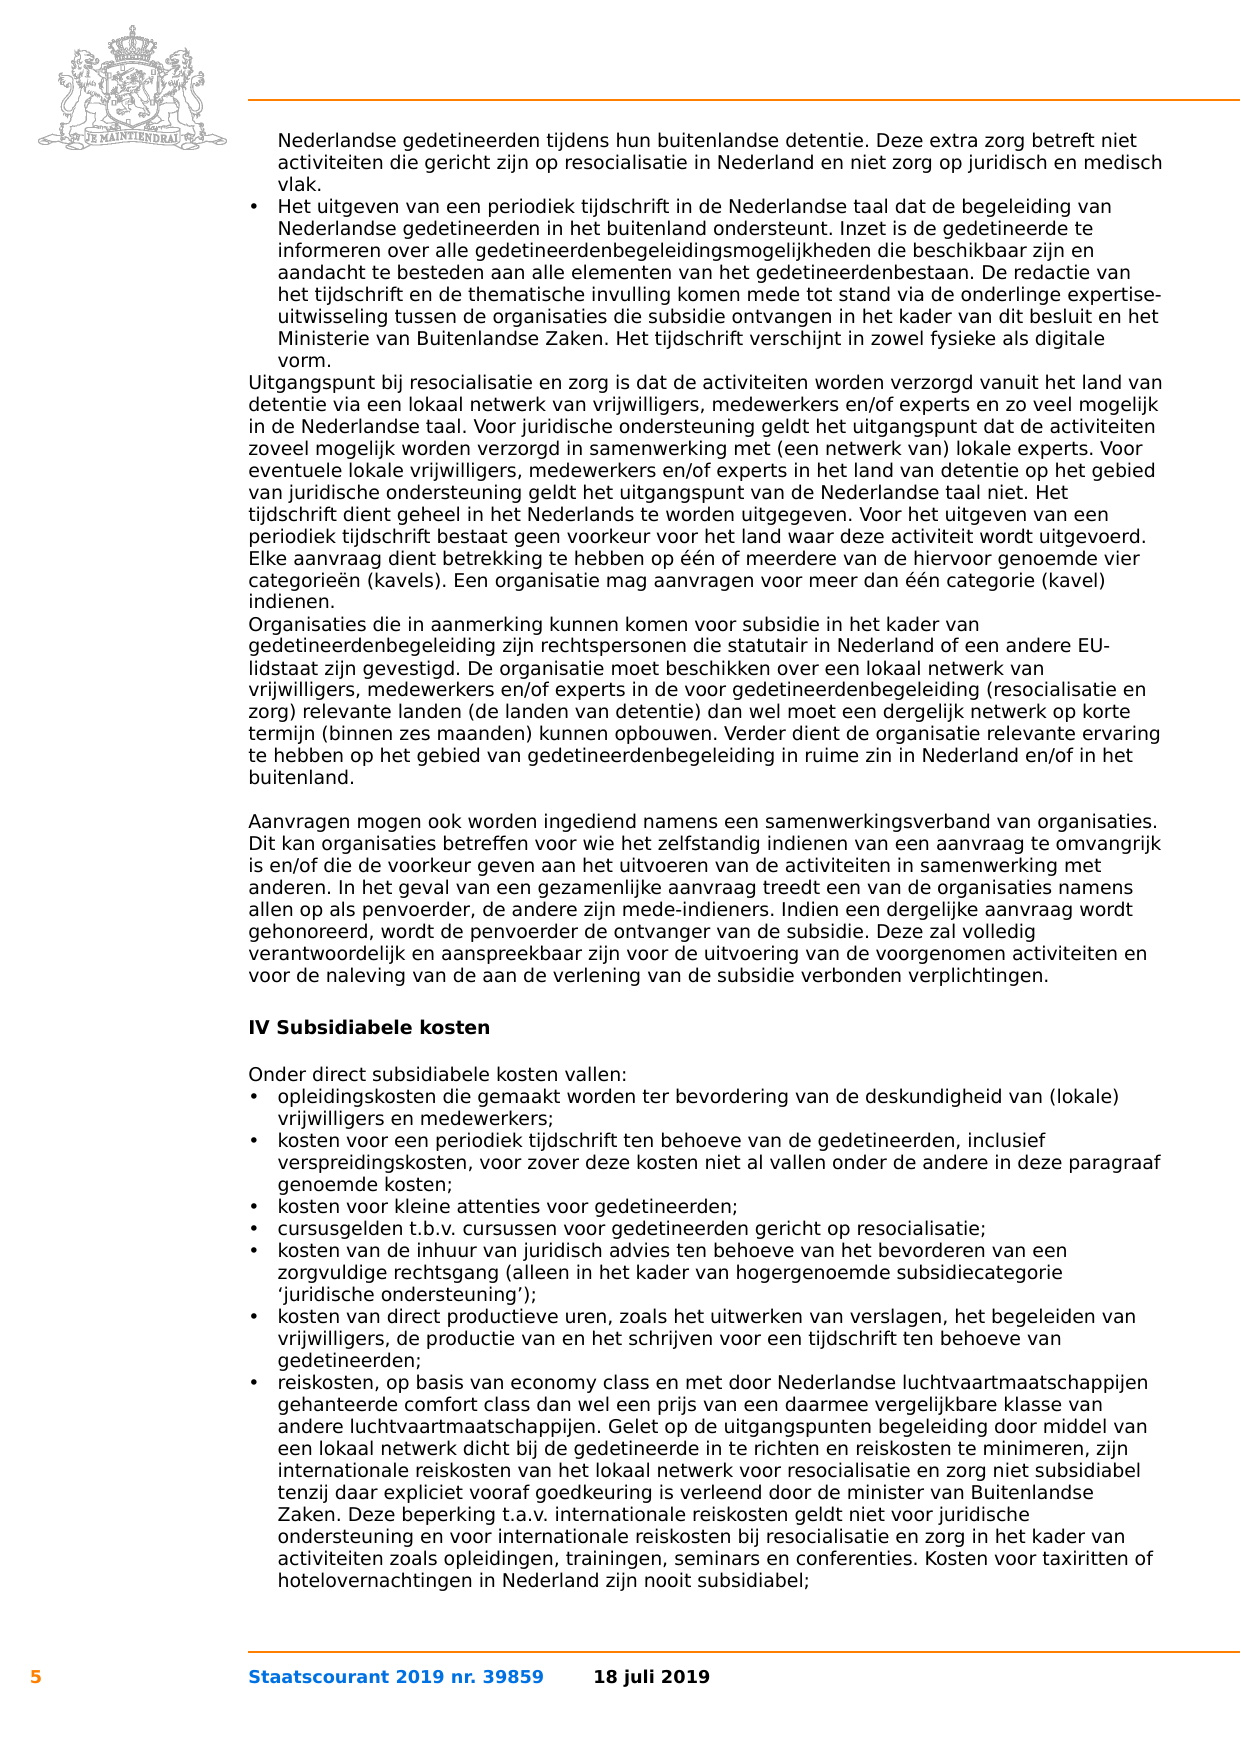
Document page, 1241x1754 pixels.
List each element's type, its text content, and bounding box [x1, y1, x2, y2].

text • kosten van de inhuur van juridisch advies ten behoeve van het bevorderen van een zorgvuldige rechtsgang (alleen in het kader van hogergenoemde subsidiecategorie ‘juridische ondersteuning’); [248, 1240, 1163, 1306]
picture [38, 25, 227, 150]
text • kosten voor een periodiek tijdschrift ten behoeve van de gedetineerden, inclusief verspreidingskosten, voor zover deze kosten niet al vallen onder de andere in deze paragraaf genoemde kosten; [248, 1130, 1163, 1196]
text • kosten van direct productieve uren, zoals het uitwerken van verslagen, het begeleiden van vrijwilligers, de productie van en het schrijven voor een tijdschrift ten behoeve van gedetineerden; [248, 1306, 1163, 1372]
text Uitgangspunt bij resocialisatie en zorg is dat de activiteiten worden verzorgd vanuit het land van detentie via een lokaal netwerk van vrijwilligers, medewerkers en/of experts en zo veel mogelijk in de Nederlandse taal. Voor juridische ondersteuning geldt het uitgangspunt dat de activiteiten zoveel mogelijk worden verzorgd in samenwerking met (een netwerk van) lokale experts. Voor eventuele lokale vrijwilligers, medewerkers en/of experts in het land van detentie op het gebied van juridische ondersteuning geldt het uitgangspunt van de Nederlandse taal niet. Het tijdschrift dient geheel in het Nederlands te worden uitgegeven. Voor het uitgeven van een periodiek tijdschrift bestaat geen voorkeur voor het land waar deze activiteit wordt uitgevoerd. [248, 372, 1163, 547]
text Organisaties die in aanmerking kunnen komen voor subsidie in het kader van gedetineerdenbegeleiding zijn rechtspersonen die statutair in Nederland of een andere EU-lidstaat zijn gevestigd. De organisatie moet beschikken over een lokaal netwerk van vrijwilligers, medewerkers en/of experts in de voor gedetineerdenbegeleiding (resocialisatie en zorg) relevante landen (de landen van detentie) dan wel moet een dergelijk netwerk op korte termijn (binnen zes maanden) kunnen opbouwen. Verder dient de organisatie relevante ervaring te hebben op het gebied van gedetineerdenbegeleiding in ruime zin in Nederland en/of in het buitenland. [248, 613, 1163, 789]
text • Het uitgeven van een periodiek tijdschrift in de Nederlandse taal dat de begeleiding van Nederlandse gedetineerden in het buitenland ondersteunt. Inzet is de gedetineerde te informeren over alle gedetineerdenbegeleidingsmogelijkheden die beschikbaar zijn en aandacht te besteden aan alle elementen van het gedetineerdenbestaan. De redactie van het tijdschrift en de thematische invulling komen mede tot stand via de onderlinge expertise-uitwisseling tussen de organisaties die subsidie ontvangen in het kader van dit besluit en het Ministerie van Buitenlandse Zaken. Het tijdschrift verschijnt in zowel fysieke als digitale vorm. [248, 196, 1163, 372]
text • kosten voor kleine attenties voor gedetineerden; [248, 1196, 1163, 1218]
text Aanvragen mogen ook worden ingediend namens een samenwerkingsverband van organisaties. Dit kan organisaties betreffen voor wie het zelfstandig indienen van een aanvraag te omvangrijk is en/of die de voorkeur geven aan het uitvoeren van de activiteiten in samenwerking met anderen. In het geval van een gezamenlijke aanvraag treedt een van de organisaties namens allen op als penvoerder, de andere zijn mede-indieners. Indien een dergelijke aanvraag wordt gehonoreerd, wordt de penvoerder de ontvanger van de subsidie. Deze zal volledig verantwoordelijk en aanspreekbaar zijn voor de uitvoering van de voorgenomen activiteiten en voor de naleving van de aan de verlening van de subsidie verbonden verplichtingen. [248, 811, 1163, 987]
text • reiskosten, op basis van economy class en met door Nederlandse luchtvaartmaatschappijen gehanteerde comfort class dan wel een prijs van een daarmee vergelijkbare klasse van andere luchtvaartmaatschappijen. Gelet op de uitgangspunten begeleiding door middel van een lokaal netwerk dicht bij de gedetineerde in te richten en reiskosten te minimeren, zijn internationale reiskosten van het lokaal netwerk voor resocialisatie en zorg niet subsidiabel tenzij daar expliciet vooraf goedkeuring is verleend door de minister van Buitenlandse Zaken. Deze beperking t.a.v. internationale reiskosten geldt niet voor juridische ondersteuning en voor internationale reiskosten bij resocialisatie en zorg in het kader van activiteiten zoals opleidingen, trainingen, seminars en conferenties. Kosten voor taxiritten of hotelovernachtingen in Nederland zijn nooit subsidiabel; [248, 1372, 1163, 1591]
subtitle IV Subsidiabele kosten [248, 1017, 1163, 1039]
text Onder direct subsidiabele kosten vallen: [248, 1064, 1163, 1086]
text • opleidingskosten die gemaakt worden ter bevordering van de deskundigheid van (lokale) vrijwilligers en medewerkers; [248, 1086, 1163, 1130]
text Nederlandse gedetineerden tijdens hun buitenlandse detentie. Deze extra zorg betreft niet activiteiten die gericht zijn op resocialisatie in Nederland en niet zorg op juridisch en medisch vlak. [248, 130, 1163, 196]
text • cursusgelden t.b.v. cursussen voor gedetineerden gericht op resocialisatie; [248, 1218, 1163, 1240]
text Elke aanvraag dient betrekking te hebben op één of meerdere van de hiervoor genoemde vier categorieën (kavels). Een organisatie mag aanvragen voor meer dan één categorie (kavel) indienen. [248, 547, 1163, 613]
